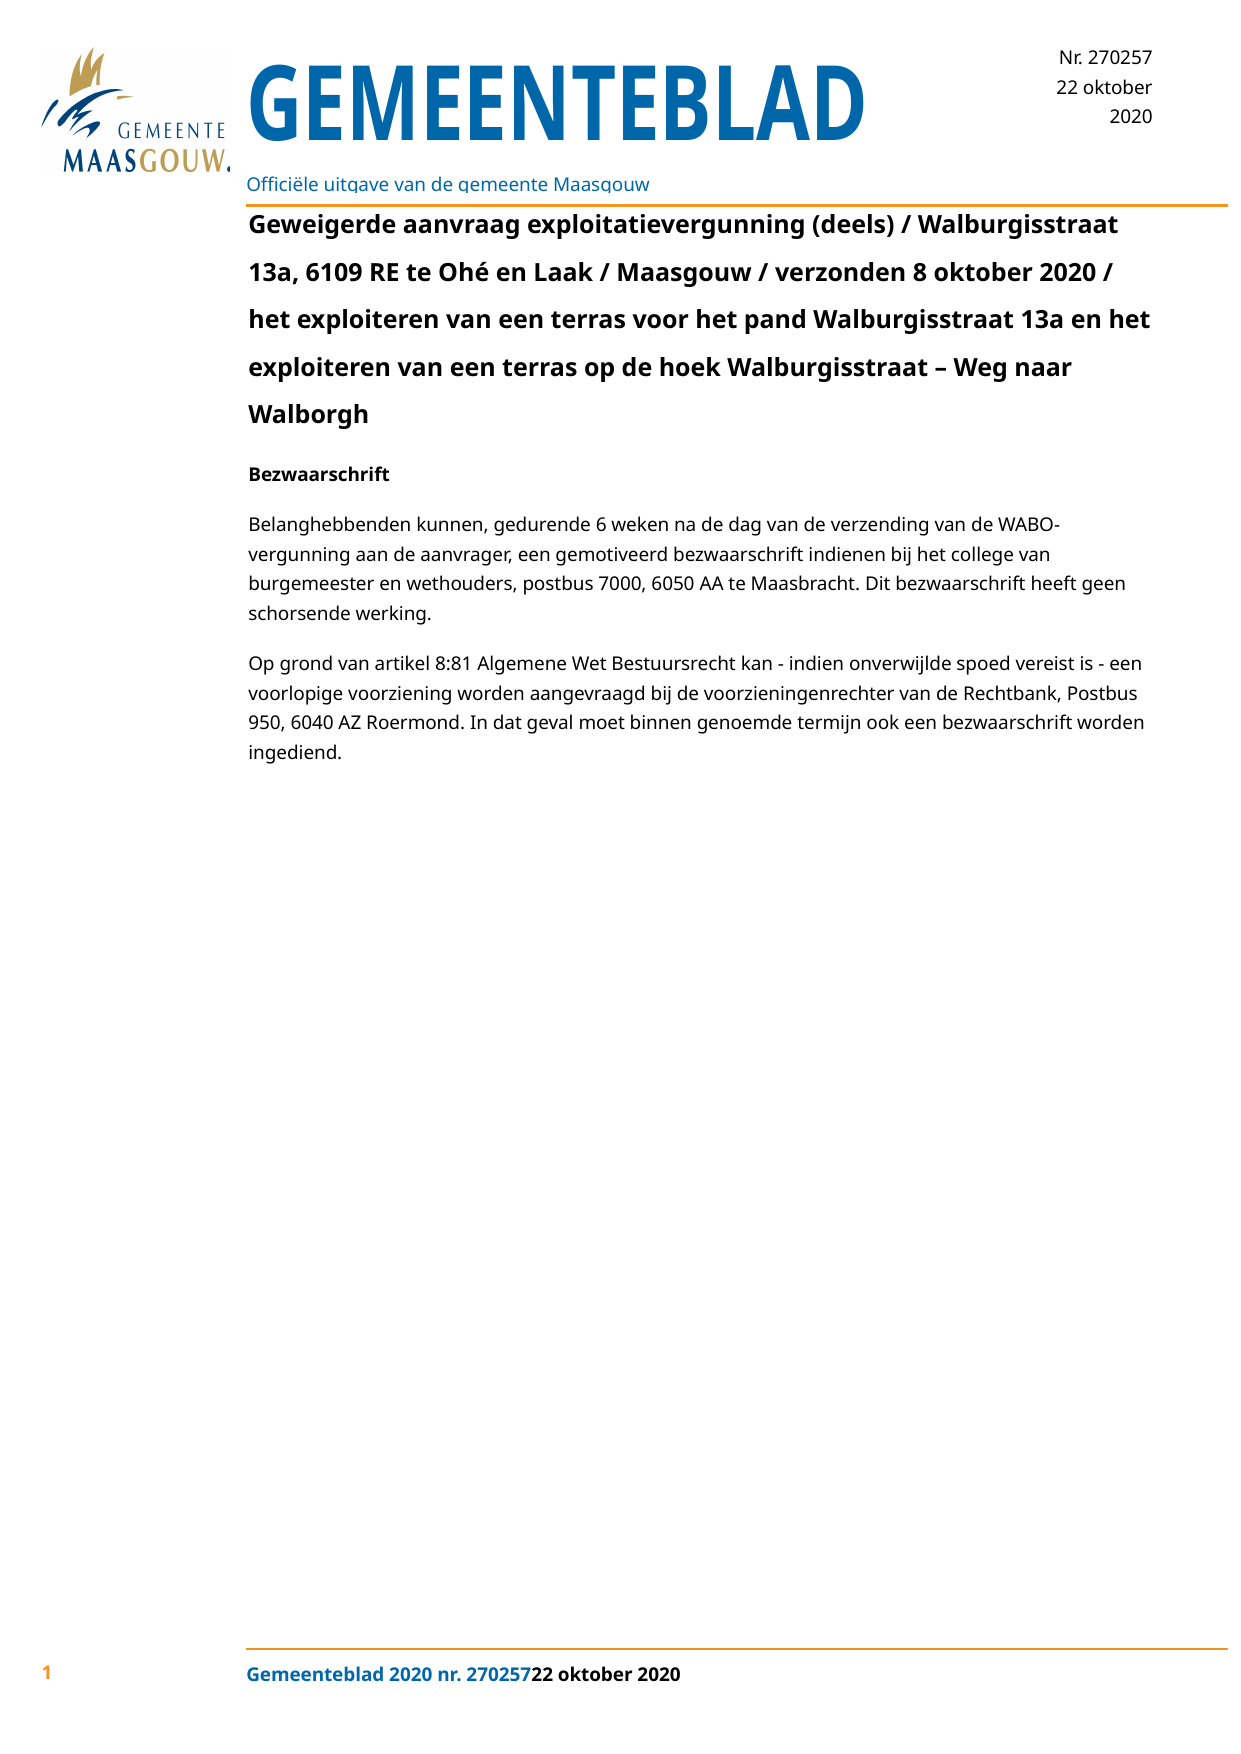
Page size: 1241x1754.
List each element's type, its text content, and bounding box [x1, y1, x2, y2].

picture [41, 47, 231, 172]
text Geweigerde aanvraag exploitatievergunning (deels) / Walburgisstraat 13a, 6109 RE te Ohé en Laak / Maasgouw / verzonden 8 oktober 2020 / het exploiteren van een terras voor het pand Walburgisstraat 13a en het exploiteren van een terras op de hoek Walburgisstraat – Weg naar Walborgh [248, 207, 1152, 431]
text Belanghebbenden kunnen, gedurende 6 weken na de dag van de verzending van de WABO-vergunning aan de aanvrager, een gemotiveerd bezwaarschrift indienen bij het college van burgemeester en wethouders, postbus 7000, 6050 AA te Maasbracht. Dit bezwaarschrift heeft geen schorsende werking. [248, 511, 1152, 626]
text Bezwaarschrift [248, 461, 1152, 486]
text Op grond van artikel 8:81 Algemene Wet Bestuursrecht kan - indien onverwijlde spoed vereist is - een voorlopige voorziening worden aangevraagd bij de voorzieningenrechter van de Rechtbank, Postbus 950, 6040 AZ Roermond. In dat geval moet binnen genoemde termijn ook een bezwaarschrift worden ingediend. [248, 650, 1152, 765]
